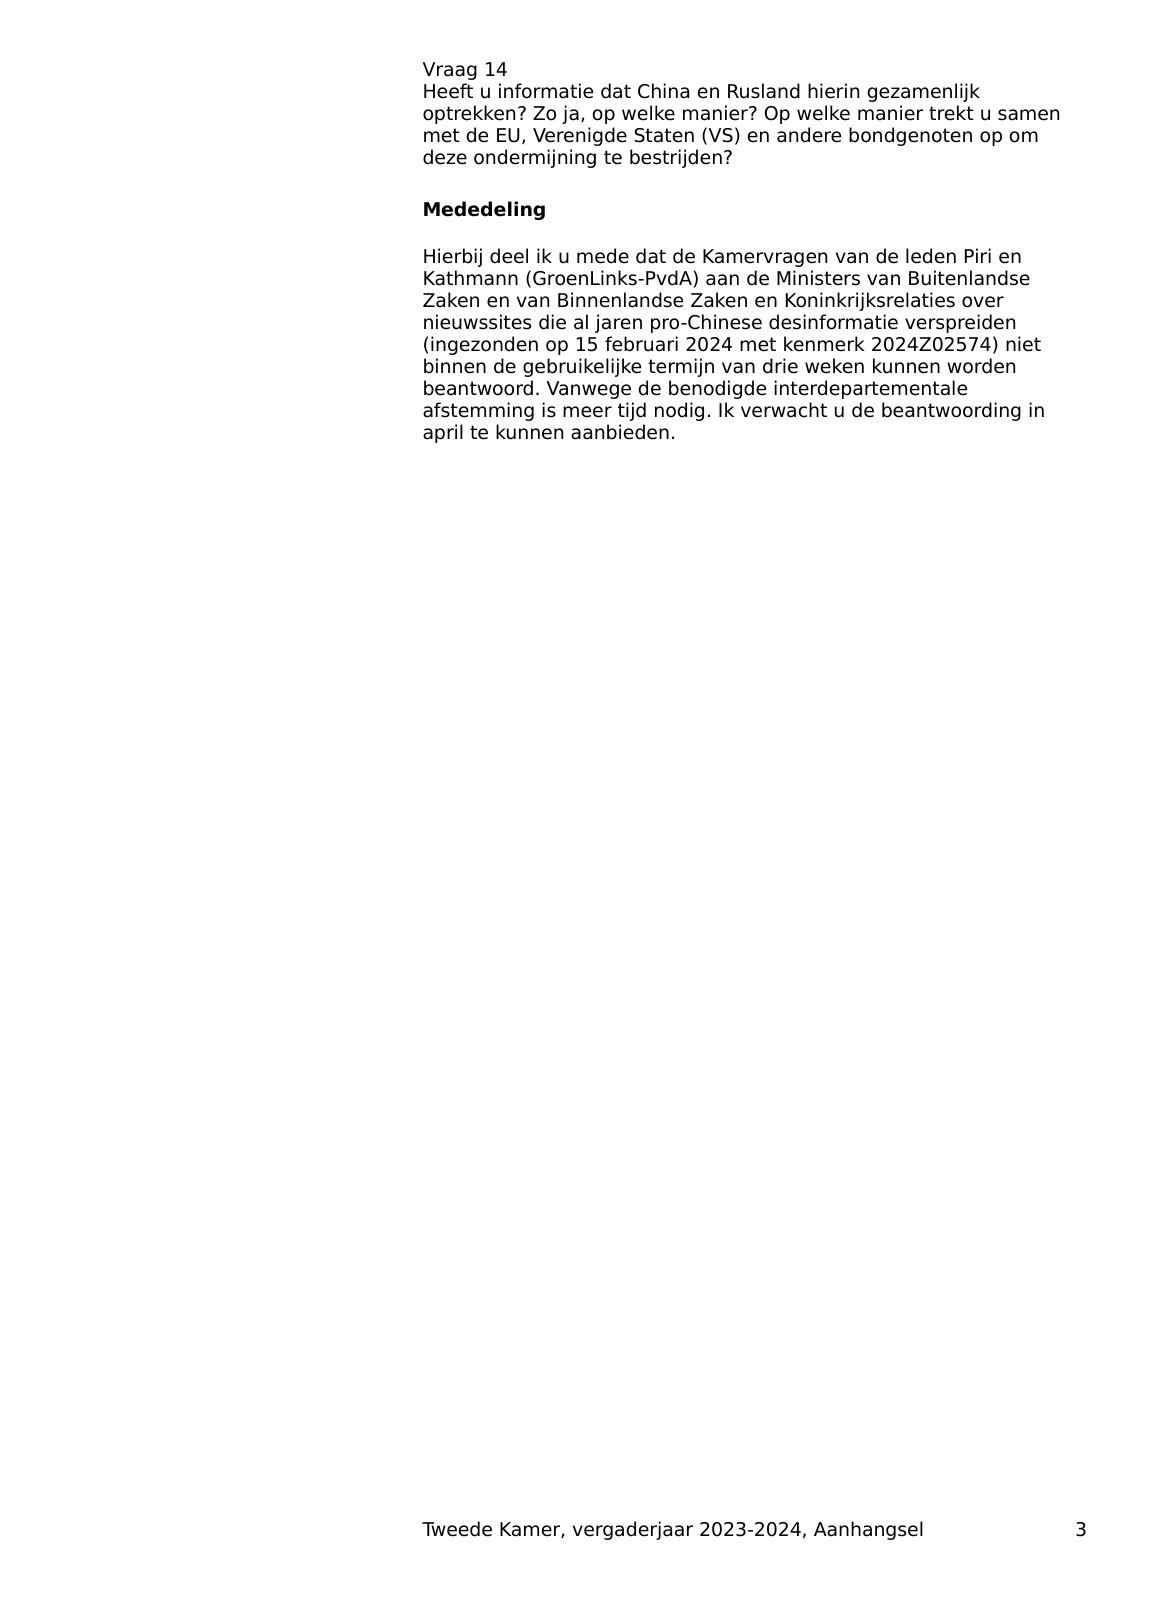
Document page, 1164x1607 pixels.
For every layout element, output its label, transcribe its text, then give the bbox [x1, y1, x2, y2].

text Vraag 14 [422, 59, 1087, 81]
text Hierbij deel ik u mede dat de Kamervragen van de leden Piri en Kathmann (GroenLinks-PvdA) aan de Ministers van Buitenlandse Zaken en van Binnenlandse Zaken en Koninkrijksrelaties over nieuwssites die al jaren pro-Chinese desinformatie verspreiden (ingezonden op 15 februari 2024 met kenmerk 2024Z02574) niet binnen de gebruikelijke termijn van drie weken kunnen worden beantwoord. Vanwege de benodigde interdepartementale afstemming is meer tijd nodig. Ik verwacht u de beantwoording in april te kunnen aanbieden. [422, 246, 1087, 444]
text Heeft u informatie dat China en Rusland hierin gezamenlijk optrekken? Zo ja, op welke manier? Op welke manier trekt u samen met de EU, Verenigde Staten (VS) en andere bondgenoten op om deze ondermijning te bestrijden? [422, 81, 1087, 169]
subtitle Mededeling [422, 199, 1087, 221]
